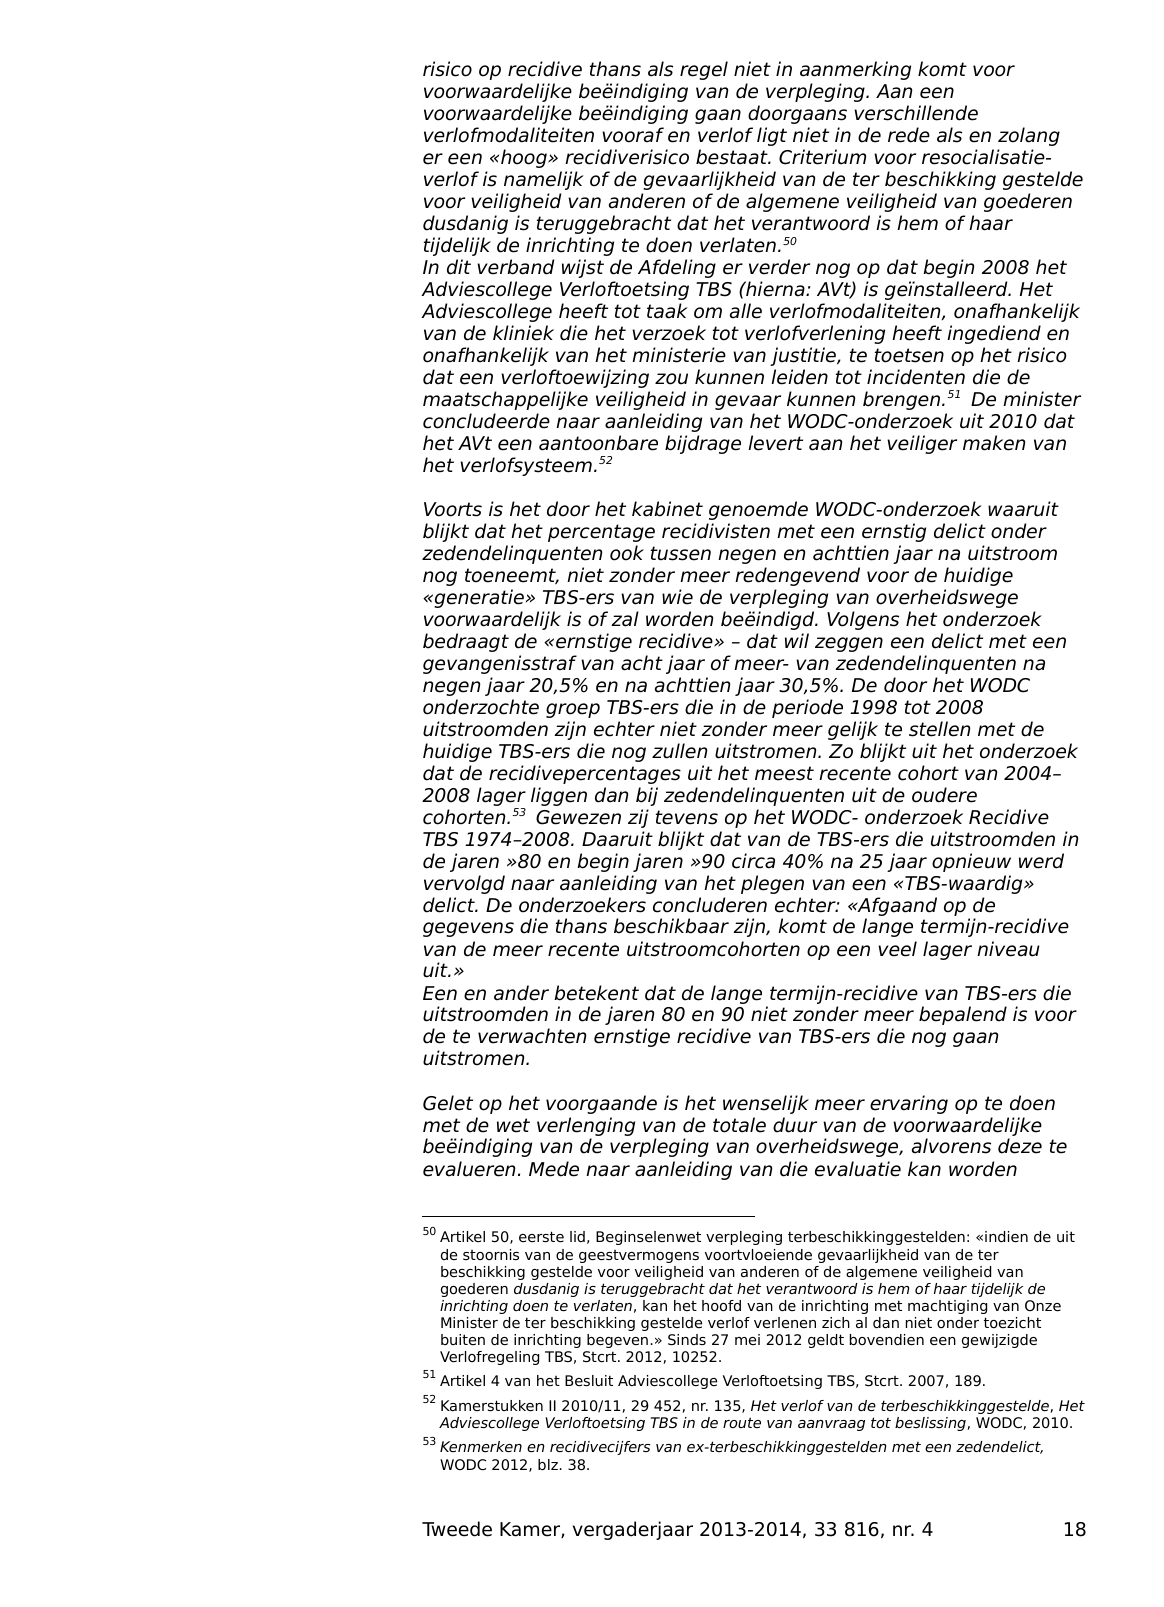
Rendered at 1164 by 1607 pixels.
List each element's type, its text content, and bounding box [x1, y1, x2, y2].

text Een en ander betekent dat de lange termijn-recidive van TBS-ers die uitstroomden in de jaren 80 en 90 niet zonder meer bepalend is voor de te verwachten ernstige recidive van TBS-ers die nog gaan uitstromen. [422, 982, 1087, 1070]
text Artikel 4 van het Besluit Adviescollege Verloftoetsing TBS, Stcrt. 2007, 189. [422, 1368, 1087, 1391]
text Voorts is het door het kabinet genoemde WODC-onderzoek waaruit blijkt dat het percentage recidivisten met een ernstig delict onder zedendelinquenten ook tussen negen en achttien jaar na uitstroom nog toeneemt, niet zonder meer redengevend voor de huidige «generatie» TBS-ers van wie de verpleging van overheidswege voorwaardelijk is of zal worden beëindigd. Volgens het onderzoek bedraagt de «ernstige recidive» – dat wil zeggen een delict met een gevangenisstraf van acht jaar of meer- van zedendelinquenten na negen jaar 20,5% en na achttien jaar 30,5%. De door het WODC onderzochte groep TBS-ers die in de periode 1998 tot 2008 uitstroomden zijn echter niet zonder meer gelijk te stellen met de huidige TBS-ers die nog zullen uitstromen. Zo blijkt uit het onderzoek dat de recidivepercentages uit het meest recente cohort van 2004–2008 lager liggen dan bij zedendelinquenten uit de oudere cohorten. Gewezen zij tevens op het WODC- onderzoek Recidive TBS 1974–2008. Daaruit blijkt dat van de TBS-ers die uitstroomden in de jaren »80 en begin jaren »90 circa 40% na 25 jaar opnieuw werd vervolgd naar aanleiding van het plegen van een «TBS-waardig» delict. De onderzoekers concluderen echter: «Afgaand op de gegevens die thans beschikbaar zijn, komt de lange termijn-recidive van de meer recente uitstroomcohorten op een veel lager niveau uit.» [422, 499, 1087, 982]
text Kamerstukken II 2010/11, 29 452, nr. 135, Het verlof van de terbeschikkinggestelde, Het Adviescollege Verloftoetsing TBS in de route van aanvraag tot beslissing, WODC, 2010. [422, 1393, 1087, 1432]
text Gelet op het voorgaande is het wenselijk meer ervaring op te doen met de wet verlenging van de totale duur van de voorwaardelijke beëindiging van de verpleging van overheidswege, alvorens deze te evalueren. Mede naar aanleiding van die evaluatie kan worden [422, 1092, 1087, 1180]
text In dit verband wijst de Afdeling er verder nog op dat begin 2008 het Adviescollege Verloftoetsing TBS (hierna: AVt) is geïnstalleerd. Het Adviescollege heeft tot taak om alle verlofmodaliteiten, onafhankelijk van de kliniek die het verzoek tot verlofverlening heeft ingediend en onafhankelijk van het ministerie van justitie, te toetsen op het risico dat een verloftoewijzing zou kunnen leiden tot incidenten die de maatschappelijke veiligheid in gevaar kunnen brengen. De minister concludeerde naar aanleiding van het WODC-onderzoek uit 2010 dat het AVt een aantoonbare bijdrage levert aan het veiliger maken van het verlofsysteem. [422, 257, 1087, 477]
text Artikel 50, eerste lid, Beginselenwet verpleging terbeschikkinggestelden: «indien de uit de stoornis van de geestvermogens voortvloeiende gevaarlijkheid van de ter beschikking gestelde voor veiligheid van anderen of de algemene veiligheid van goederen dusdanig is teruggebracht dat het verantwoord is hem of haar tijdelijk de inrichting doen te verlaten, kan het hoofd van de inrichting met machtiging van Onze Minister de ter beschikking gestelde verlof verlenen zich al dan niet onder toezicht buiten de inrichting begeven.» Sinds 27 mei 2012 geldt bovendien een gewijzigde Verlofregeling TBS, Stcrt. 2012, 10252. [422, 1225, 1087, 1366]
text risico op recidive thans als regel niet in aanmerking komt voor voorwaardelijke beëindiging van de verpleging. Aan een voorwaardelijke beëindiging gaan doorgaans verschillende verlofmodaliteiten vooraf en verlof ligt niet in de rede als en zolang er een «hoog» recidiverisico bestaat. Criterium voor resocialisatie-verlof is namelijk of de gevaarlijkheid van de ter beschikking gestelde voor veiligheid van anderen of de algemene veiligheid van goederen dusdanig is teruggebracht dat het verantwoord is hem of haar tijdelijk de inrichting te doen verlaten. [422, 59, 1087, 257]
text Kenmerken en recidivecijfers van ex-terbeschikkinggestelden met een zedendelict, WODC 2012, blz. 38. [422, 1435, 1087, 1474]
